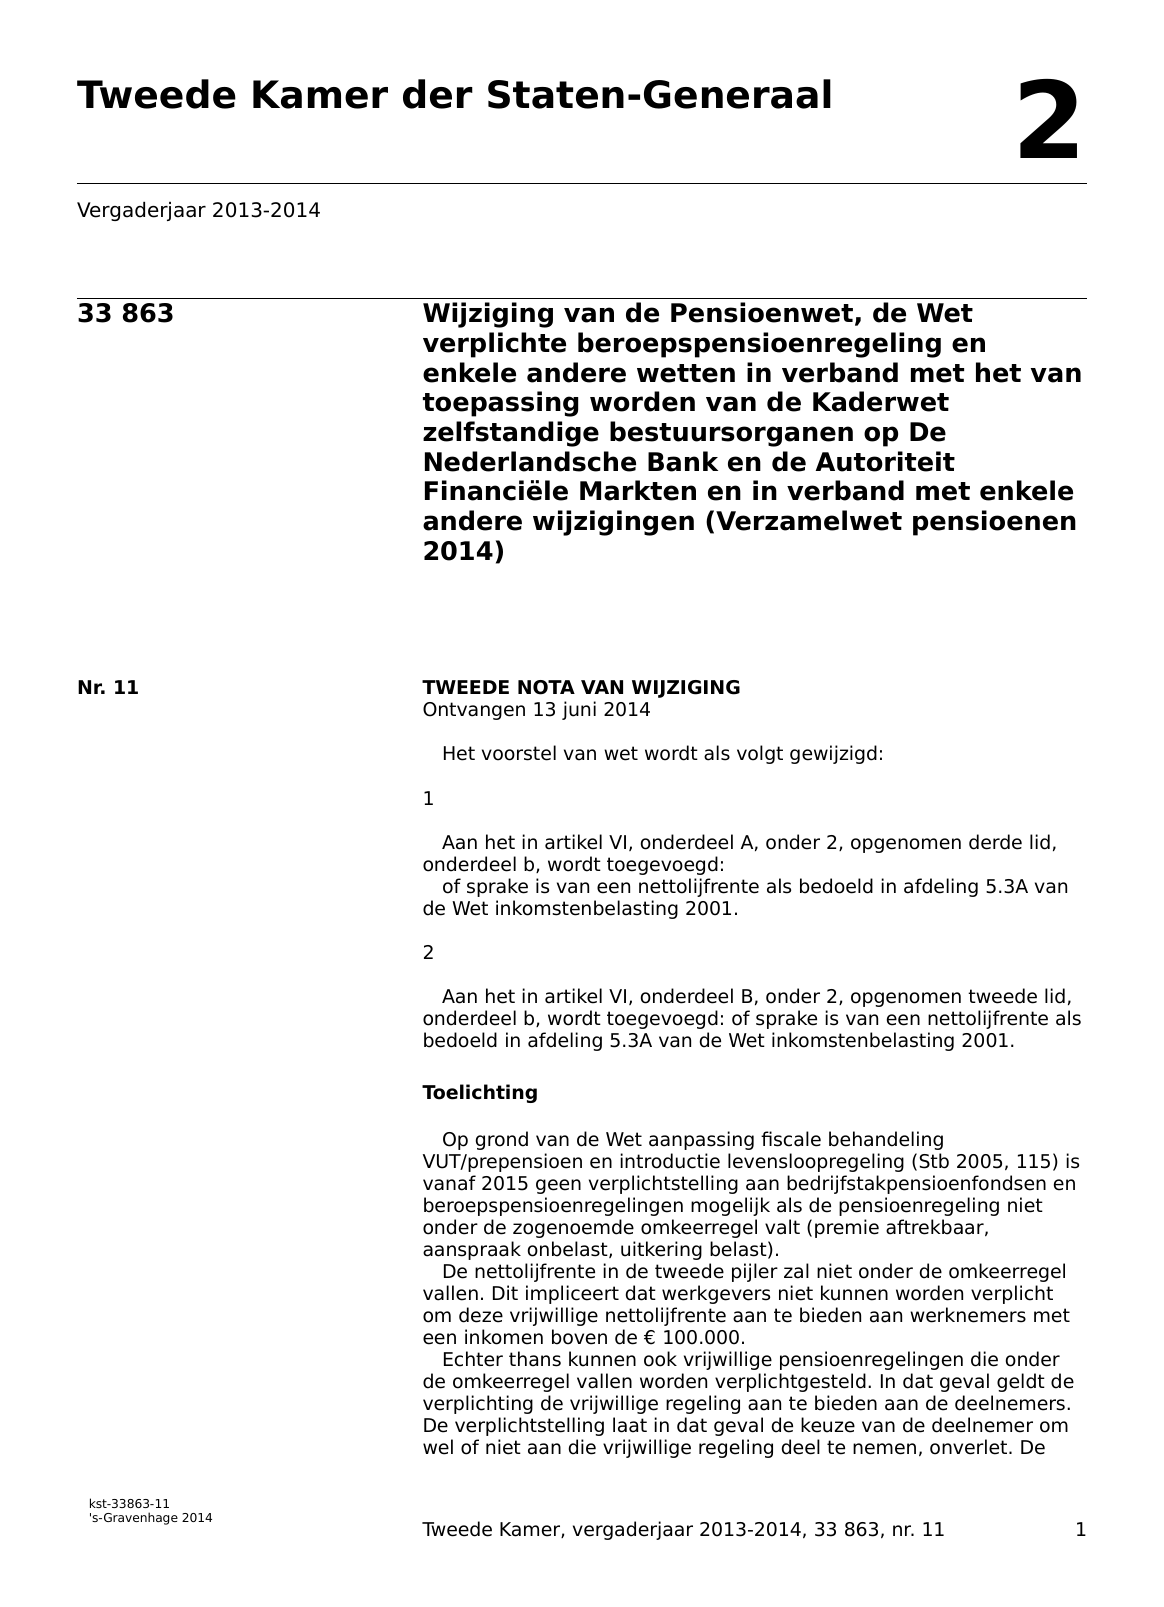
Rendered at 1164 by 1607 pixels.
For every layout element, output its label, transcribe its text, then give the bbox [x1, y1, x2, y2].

text Op grond van de Wet aanpassing fiscale behandeling VUT/prepensioen en introductie levensloopregeling (Stb 2005, 115) is vanaf 2015 geen verplichtstelling aan bedrijfstakpensioenfondsen en beroepspensioenregelingen mogelijk als de pensioenregeling niet onder de zogenoemde omkeerregel valt (premie aftrekbaar, aanspraak onbelast, uitkering belast). [422, 1129, 1087, 1261]
subtitle 33 863 Wijziging van de Pensioenwet, de Wet verplichte beroepspensioenregeling en enkele andere wetten in verband met het van toepassing worden van de Kaderwet zelfstandige bestuursorganen op De Nederlandsche Bank en de Autoriteit Financiële Markten en in verband met enkele andere wijzigingen (Verzamelwet pensioenen 2014) [77, 299, 1087, 566]
text Aan het in artikel VI, onderdeel A, onder 2, opgenomen derde lid, onderdeel b, wordt toegevoegd: [422, 832, 1087, 876]
text Ontvangen 13 juni 2014 [422, 699, 1087, 721]
subtitle Nr. 11 TWEEDE NOTA VAN WIJZIGING [77, 677, 1087, 699]
text Aan het in artikel VI, onderdeel B, onder 2, opgenomen tweede lid, onderdeel b, wordt toegevoegd: of sprake is van een nettolijfrente als bedoeld in afdeling 5.3A van de Wet inkomstenbelasting 2001. [422, 986, 1087, 1052]
text 's-Gravenhage 2014 [88, 1511, 323, 1525]
table_cell Vergaderjaar 2013-2014 [77, 184, 1087, 298]
table_header 2 [886, 59, 1087, 183]
subtitle 2 [422, 942, 1087, 964]
text Echter thans kunnen ook vrijwillige pensioenregelingen die onder de omkeerregel vallen worden verplichtgesteld. In dat geval geldt de verplichting de vrijwillige regeling aan te bieden aan de deelnemers. De verplichtstelling laat in dat geval de keuze van de deelnemer om wel of niet aan die vrijwillige regeling deel te nemen, onverlet. De [422, 1349, 1087, 1458]
text kst-33863-11 [88, 1497, 323, 1511]
table_header Tweede Kamer der Staten-Generaal [77, 59, 886, 183]
text Het voorstel van wet wordt als volgt gewijzigd: [422, 743, 1087, 765]
subtitle Toelichting [422, 1082, 1087, 1104]
text De nettolijfrente in de tweede pijler zal niet onder de omkeerregel vallen. Dit impliceert dat werkgevers niet kunnen worden verplicht om deze vrijwillige nettolijfrente aan te bieden aan werknemers met een inkomen boven de € 100.000. [422, 1261, 1087, 1349]
text of sprake is van een nettolijfrente als bedoeld in afdeling 5.3A van de Wet inkomstenbelasting 2001. [422, 876, 1087, 919]
subtitle 1 [422, 787, 1087, 809]
